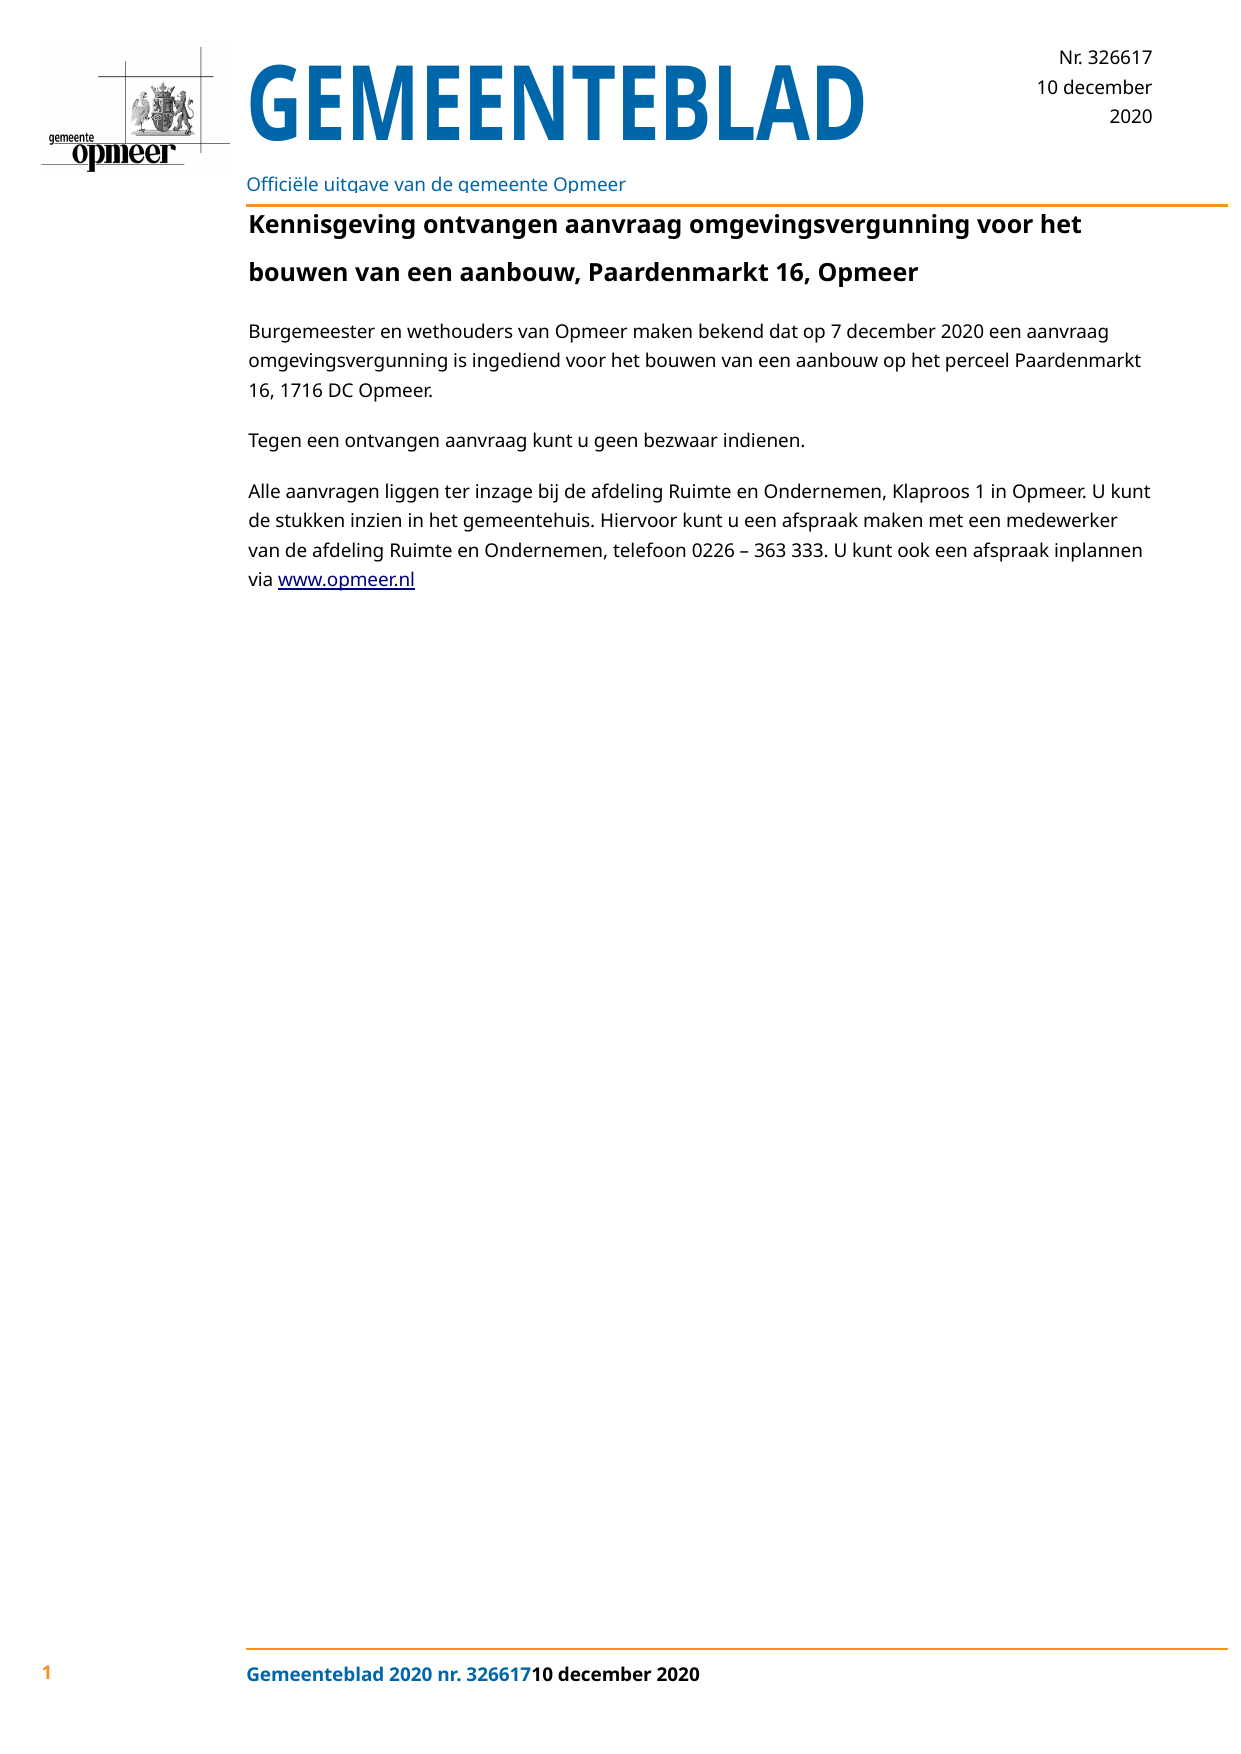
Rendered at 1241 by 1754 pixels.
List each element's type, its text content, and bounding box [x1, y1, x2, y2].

text Burgemeester en wethouders van Opmeer maken bekend dat op 7 december 2020 een aanvraag omgevingsvergunning is ingediend voor het bouwen van een aanbouw op het perceel Paardenmarkt 16, 1716 DC Opmeer. [248, 318, 1152, 403]
picture [41, 47, 231, 172]
text Alle aanvragen liggen ter inzage bij de afdeling Ruimte en Ondernemen, Klaproos 1 in Opmeer. U kunt de stukken inzien in het gemeentehuis. Hiervoor kunt u een afspraak maken met een medewerker van de afdeling Ruimte en Ondernemen, telefoon 0226 – 363 333. U kunt ook een afspraak inplannen via www.opmeer.nl [248, 478, 1152, 592]
text Kennisgeving ontvangen aanvraag omgevingsvergunning voor het bouwen van een aanbouw, Paardenmarkt 16, Opmeer [248, 207, 1152, 288]
text Tegen een ontvangen aanvraag kunt u geen bezwaar indienen. [248, 427, 1152, 453]
